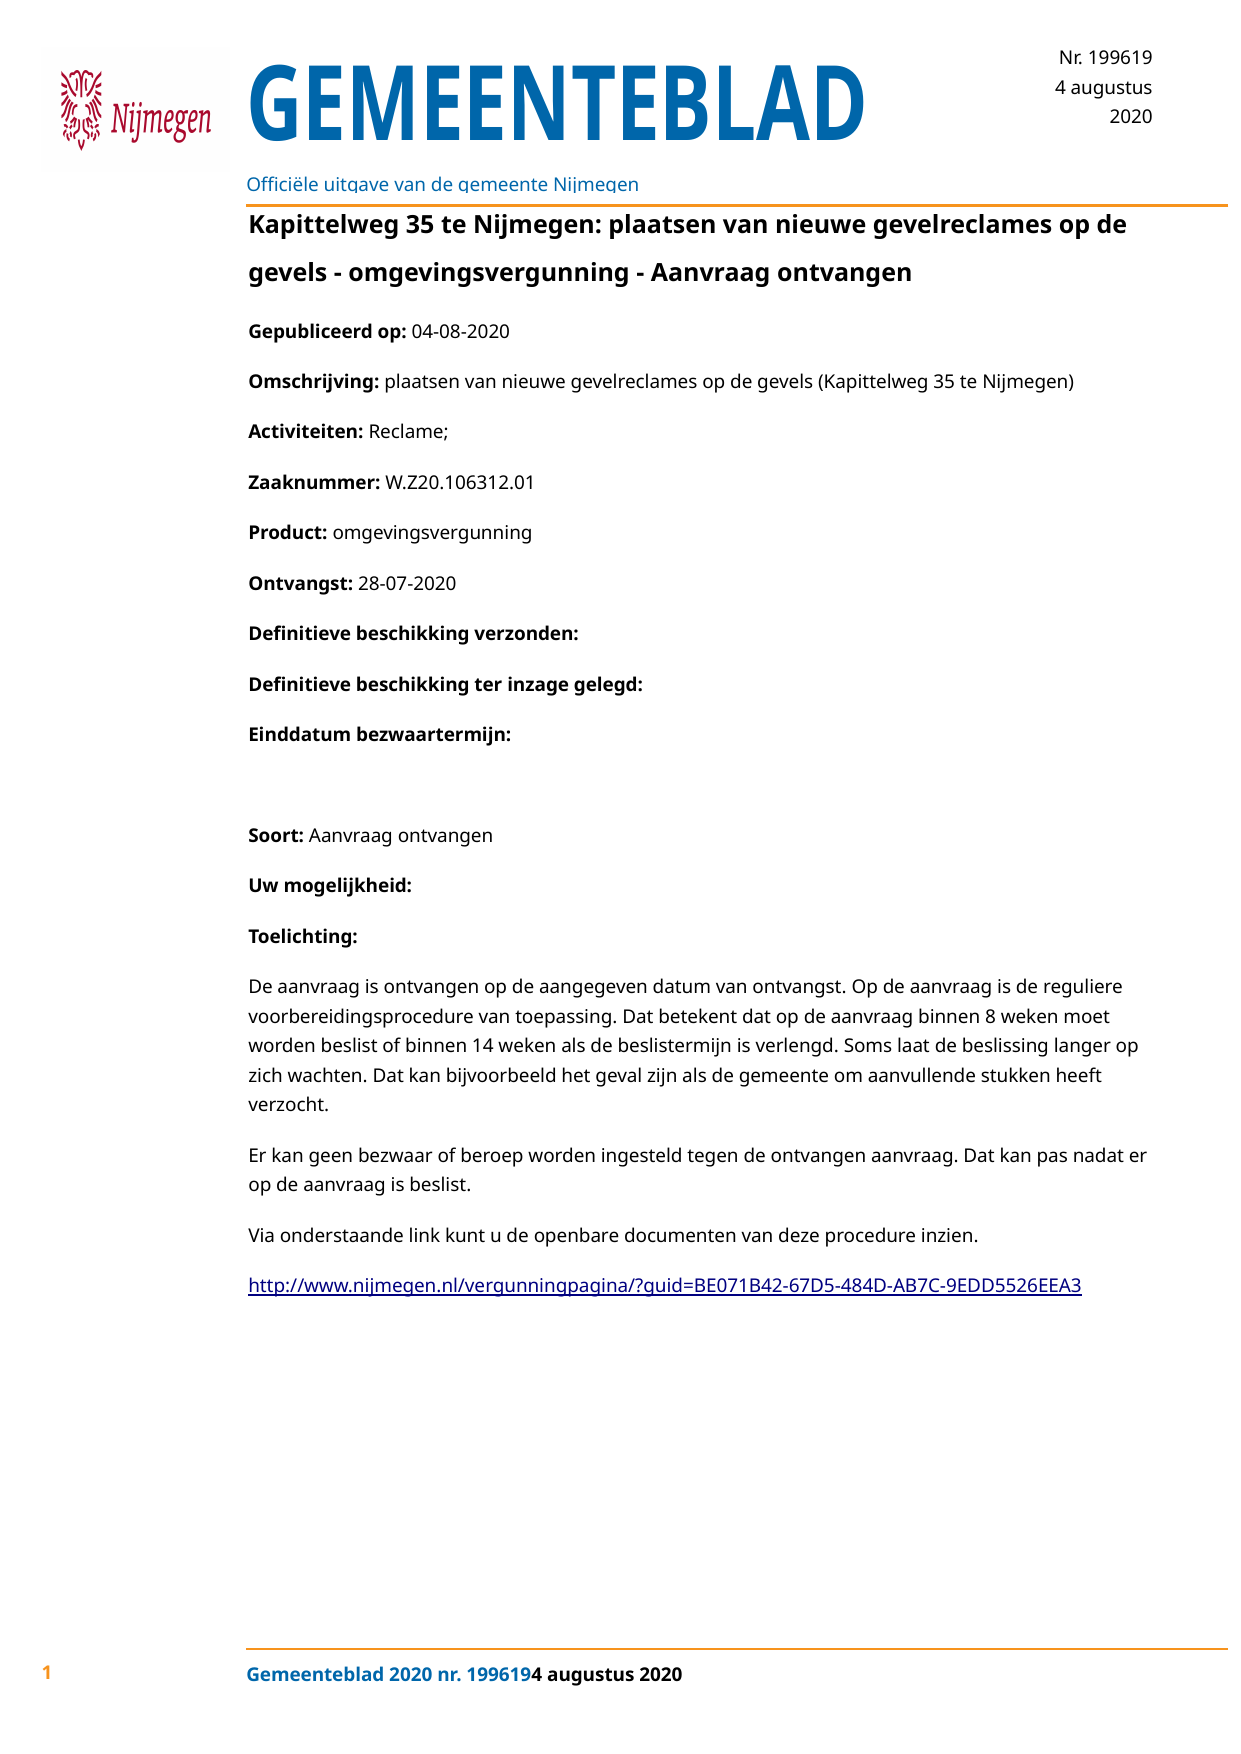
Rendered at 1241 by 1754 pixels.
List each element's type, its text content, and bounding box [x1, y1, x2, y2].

text Definitieve beschikking verzonden: [248, 620, 1152, 646]
text Toelichting: [248, 923, 1152, 949]
text Omschrijving: plaatsen van nieuwe gevelreclames op de gevels (Kapittelweg 35 te Nijmegen) [248, 368, 1152, 394]
text Product: omgevingsvergunning [248, 519, 1152, 545]
text Kapittelweg 35 te Nijmegen: plaatsen van nieuwe gevelreclames op de gevels - omgevingsvergunning - Aanvraag ontvangen [248, 207, 1152, 288]
picture [41, 47, 231, 172]
text Er kan geen bezwaar of beroep worden ingesteld tegen de ontvangen aanvraag. Dat kan pas nadat er op de aanvraag is beslist. [248, 1142, 1152, 1197]
text Uw mogelijkheid: [248, 872, 1152, 898]
text Zaaknummer: W.Z20.106312.01 [248, 469, 1152, 495]
text Via onderstaande link kunt u de openbare documenten van deze procedure inzien. [248, 1222, 1152, 1248]
text Activiteiten: Reclame; [248, 419, 1152, 444]
text De aanvraag is ontvangen op de aangegeven datum van ontvangst. Op de aanvraag is de reguliere voorbereidingsprocedure van toepassing. Dat betekent dat op de aanvraag binnen 8 weken moet worden beslist of binnen 14 weken als de beslistermijn is verlengd. Soms laat de beslissing langer op zich wachten. Dat kan bijvoorbeeld het geval zijn als de gemeente om aanvullende stukken heeft verzocht. [248, 973, 1152, 1117]
text Einddatum bezwaartermijn: [248, 721, 1152, 747]
text Soort: Aanvraag ontvangen [248, 822, 1152, 848]
text http://www.nijmegen.nl/vergunningpagina/?guid=BE071B42-67D5-484D-AB7C-9EDD5526EEA3 [248, 1272, 1152, 1298]
text Ontvangst: 28-07-2020 [248, 570, 1152, 596]
text Definitieve beschikking ter inzage gelegd: [248, 671, 1152, 697]
text Gepubliceerd op: 04-08-2020 [248, 318, 1152, 344]
